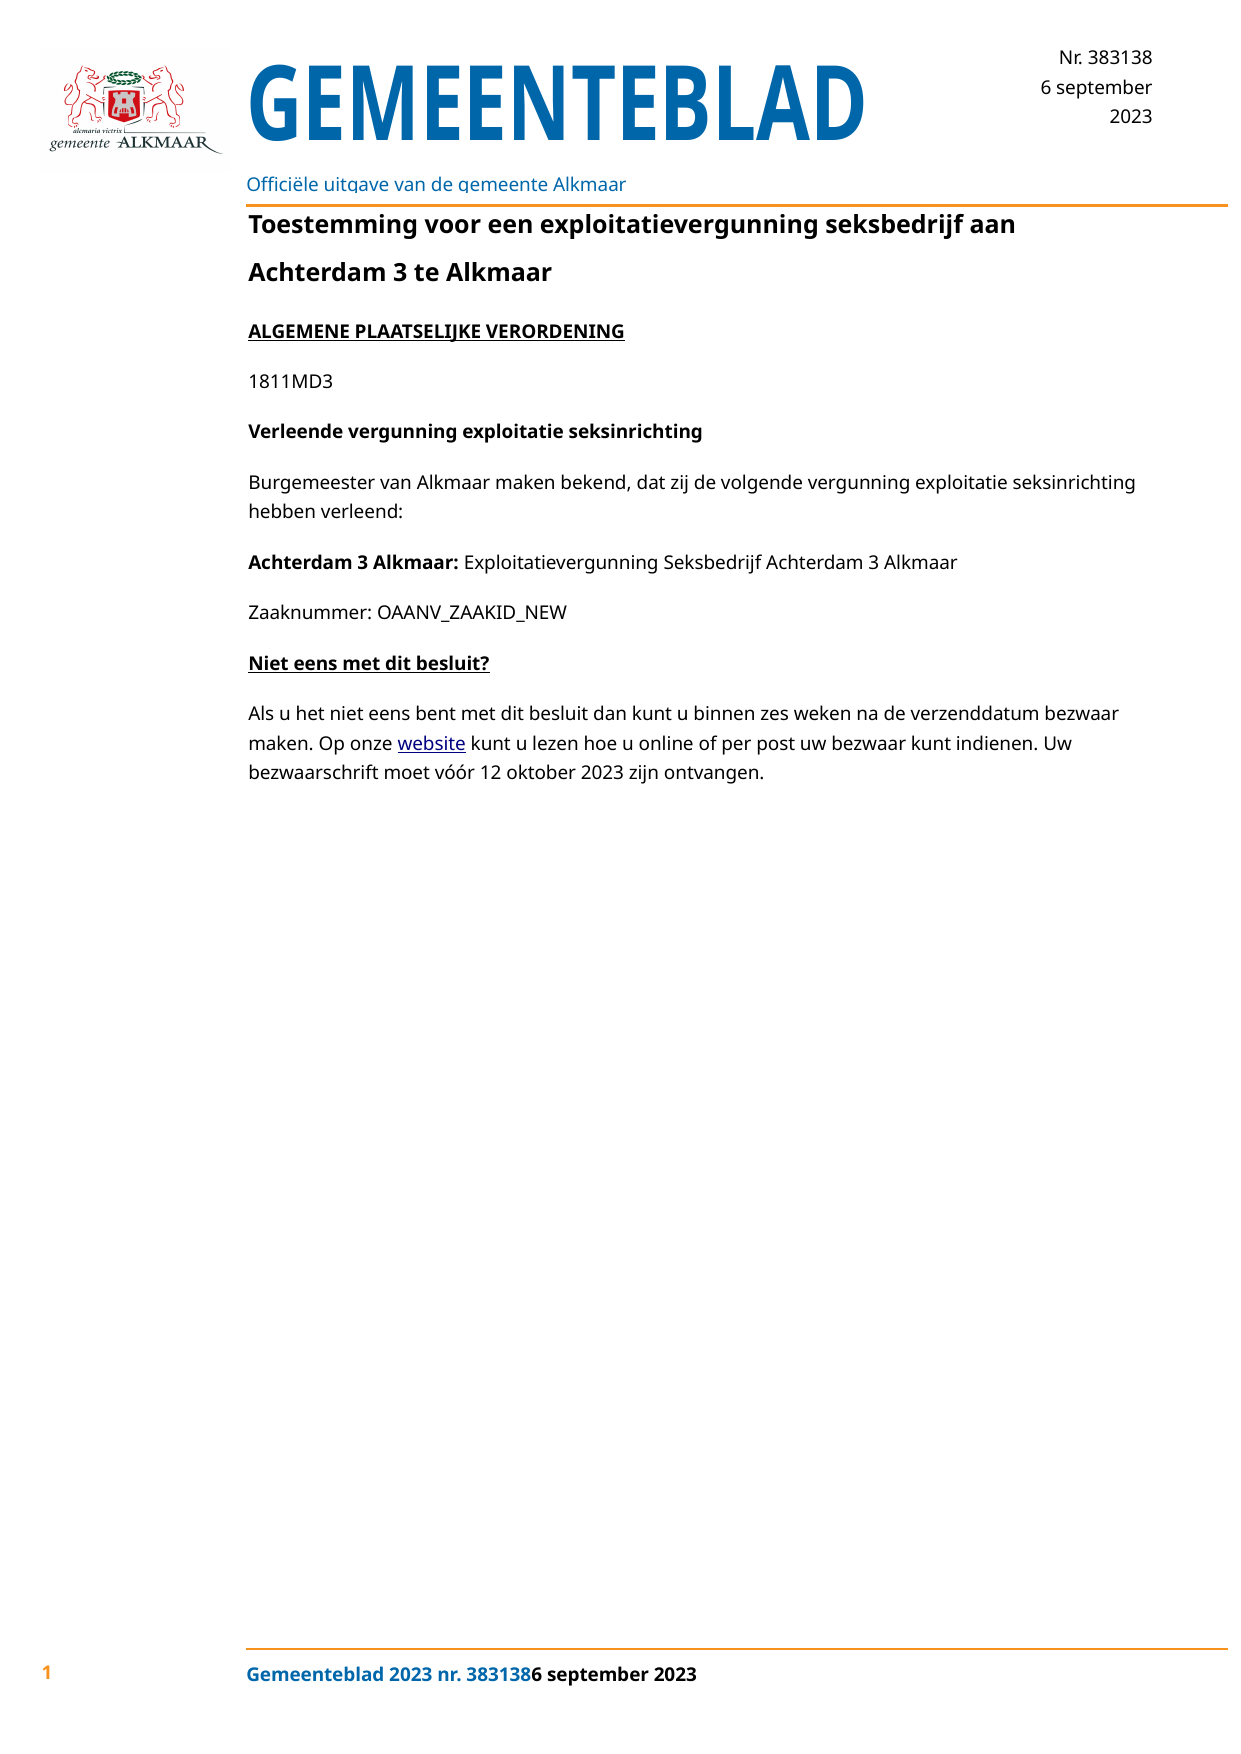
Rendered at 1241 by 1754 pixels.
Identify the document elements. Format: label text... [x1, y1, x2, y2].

text Toestemming voor een exploitatievergunning seksbedrijf aan Achterdam 3 te Alkmaar [248, 207, 1152, 288]
text Niet eens met dit besluit? [248, 650, 1152, 676]
text 1811MD3 [248, 368, 1152, 394]
picture [41, 47, 231, 172]
text ALGEMENE PLAATSELIJKE VERORDENING [248, 318, 1152, 344]
text Zaaknummer: OAANV_ZAAKID_NEW [248, 599, 1152, 625]
text Als u het niet eens bent met dit besluit dan kunt u binnen zes weken na de verzenddatum bezwaar maken. Op onze website kunt u lezen hoe u online of per post uw bezwaar kunt indienen. Uw bezwaarschrift moet vóór 12 oktober 2023 zijn ontvangen. [248, 700, 1152, 785]
text Burgemeester van Alkmaar maken bekend, dat zij de volgende vergunning exploitatie seksinrichting hebben verleend: [248, 469, 1152, 524]
text Verleende vergunning exploitatie seksinrichting [248, 419, 1152, 444]
text Achterdam 3 Alkmaar: Exploitatievergunning Seksbedrijf Achterdam 3 Alkmaar [248, 549, 1152, 575]
